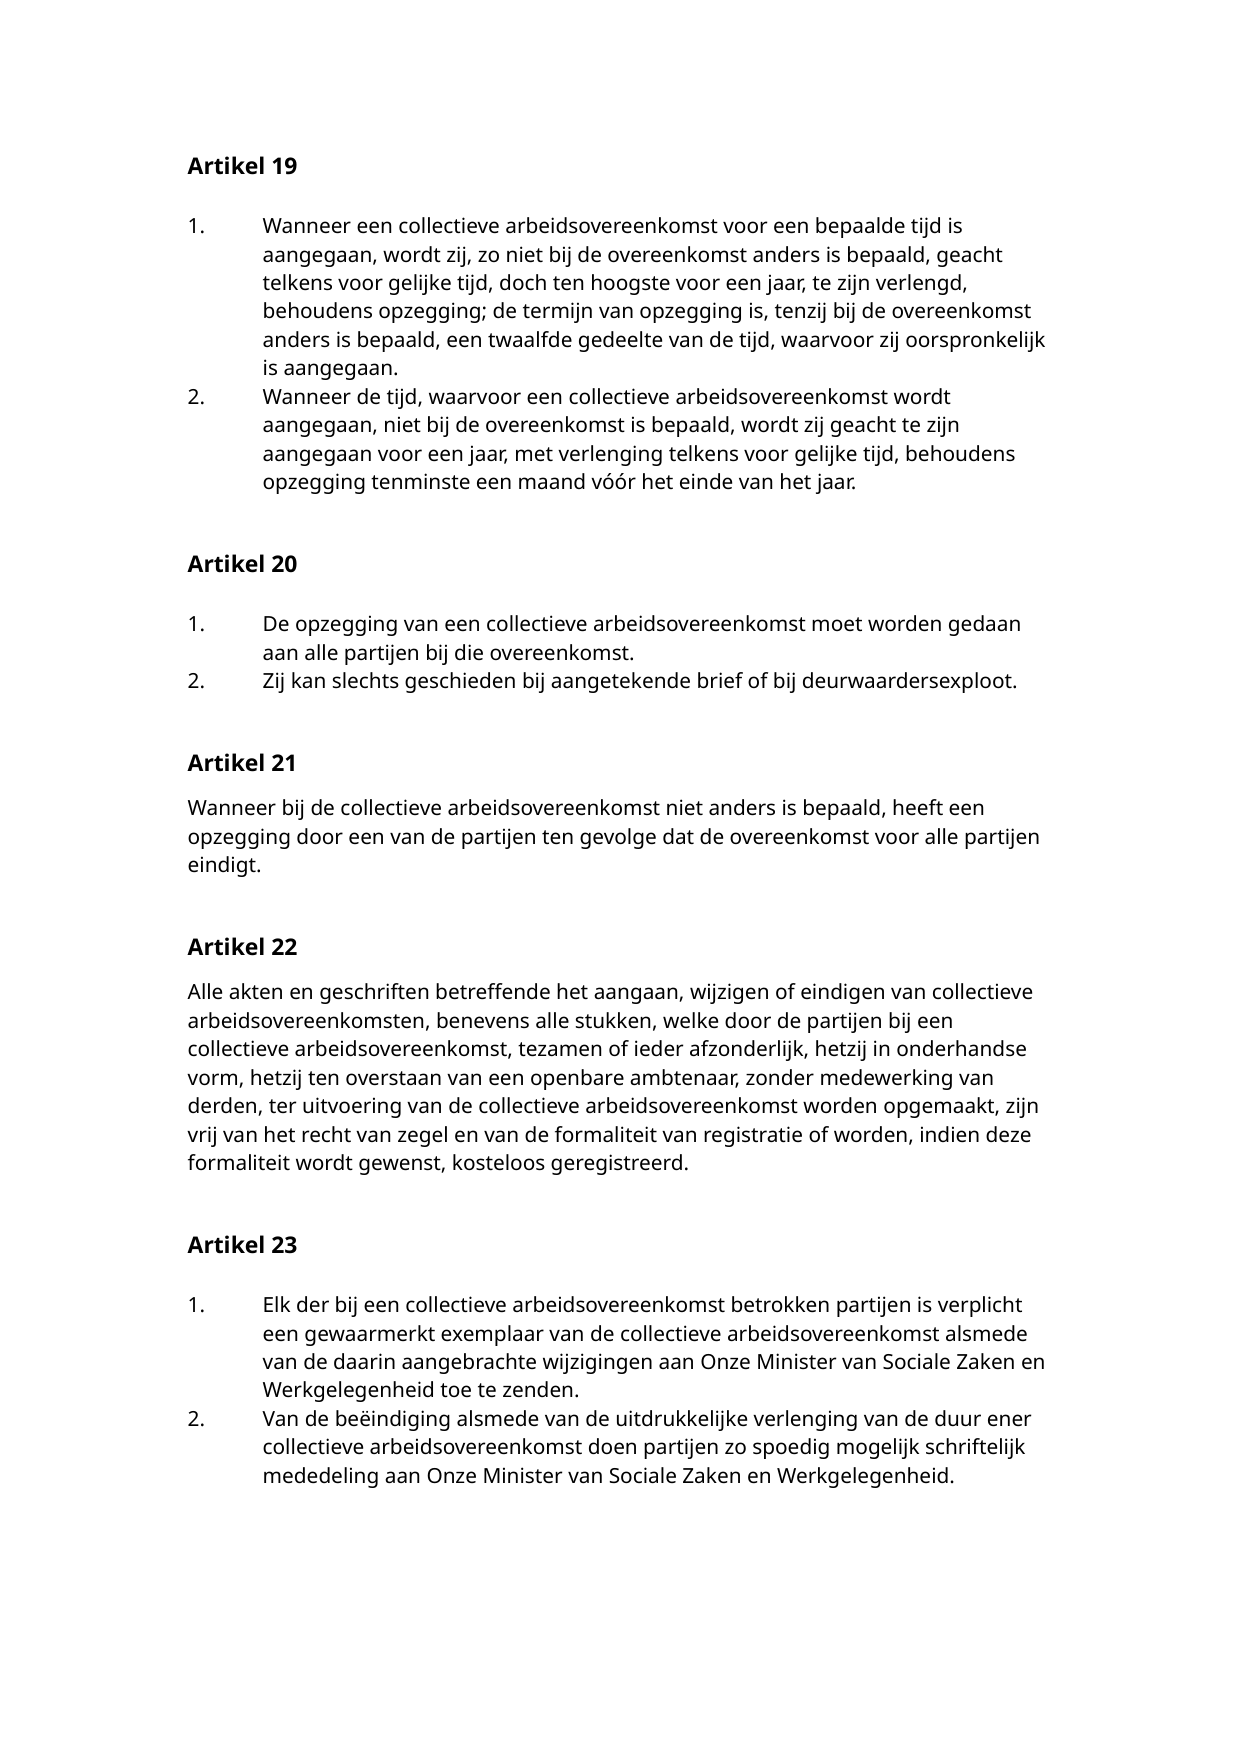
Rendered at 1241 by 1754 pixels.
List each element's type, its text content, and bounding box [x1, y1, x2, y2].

subtitle Artikel 23 [187, 1229, 1053, 1260]
list Elk der bij een collectieve arbeidsovereenkomst betrokken partijen is verplicht een gewaarmerkt exemplaar van de collectieve arbeidsovereenkomst alsmede van de daarin aangebrachte wijzigingen aan Onze Minister van Sociale Zaken en Werkgelegenheid toe te zenden. [187, 1290, 1053, 1404]
subtitle Artikel 22 [187, 931, 1053, 962]
subtitle Artikel 21 [187, 747, 1053, 778]
subtitle Artikel 19 [187, 150, 1053, 181]
list Zij kan slechts geschieden bij aangetekende brief of bij deurwaardersexploot. [187, 666, 1053, 695]
list Wanneer een collectieve arbeidsovereenkomst voor een bepaalde tijd is aangegaan, wordt zij, zo niet bij de overeenkomst anders is bepaald, geacht telkens voor gelijke tijd, doch ten hoogste voor een jaar, te zijn verlengd, behoudens opzegging; de termijn van opzegging is, tenzij bij de overeenkomst anders is bepaald, een twaalfde gedeelte van de tijd, waarvoor zij oorspronkelijk is aangegaan. [187, 211, 1053, 382]
list Van de beëindiging alsmede van de uitdrukkelijke verlenging van de duur ener collectieve arbeidsovereenkomst doen partijen zo spoedig mogelijk schriftelijk mededeling aan Onze Minister van Sociale Zaken en Werkgelegenheid. [187, 1404, 1053, 1489]
list De opzegging van een collectieve arbeidsovereenkomst moet worden gedaan aan alle partijen bij die overeenkomst. [187, 609, 1053, 666]
list Wanneer de tijd, waarvoor een collectieve arbeidsovereenkomst wordt aangegaan, niet bij de overeenkomst is bepaald, wordt zij geacht te zijn aangegaan voor een jaar, met verlenging telkens voor gelijke tijd, behoudens opzegging tenminste een maand vóór het einde van het jaar. [187, 382, 1053, 496]
text Alle akten en geschriften betreffende het aangaan, wijzigen of eindigen van collectieve arbeidsovereenkomsten, benevens alle stukken, welke door de partijen bij een collectieve arbeidsovereenkomst, tezamen of ieder afzonderlijk, hetzij in onderhandse vorm, hetzij ten overstaan van een openbare ambtenaar, zonder medewerking van derden, ter uitvoering van de collectieve arbeidsovereenkomst worden opgemaakt, zijn vrij van het recht van zegel en van de formaliteit van registratie of worden, indien deze formaliteit wordt gewenst, kosteloos geregistreerd. [187, 977, 1053, 1177]
text Wanneer bij de collectieve arbeidsovereenkomst niet anders is bepaald, heeft een opzegging door een van de partijen ten gevolge dat de overeenkomst voor alle partijen eindigt. [187, 793, 1053, 879]
subtitle Artikel 20 [187, 548, 1053, 579]
